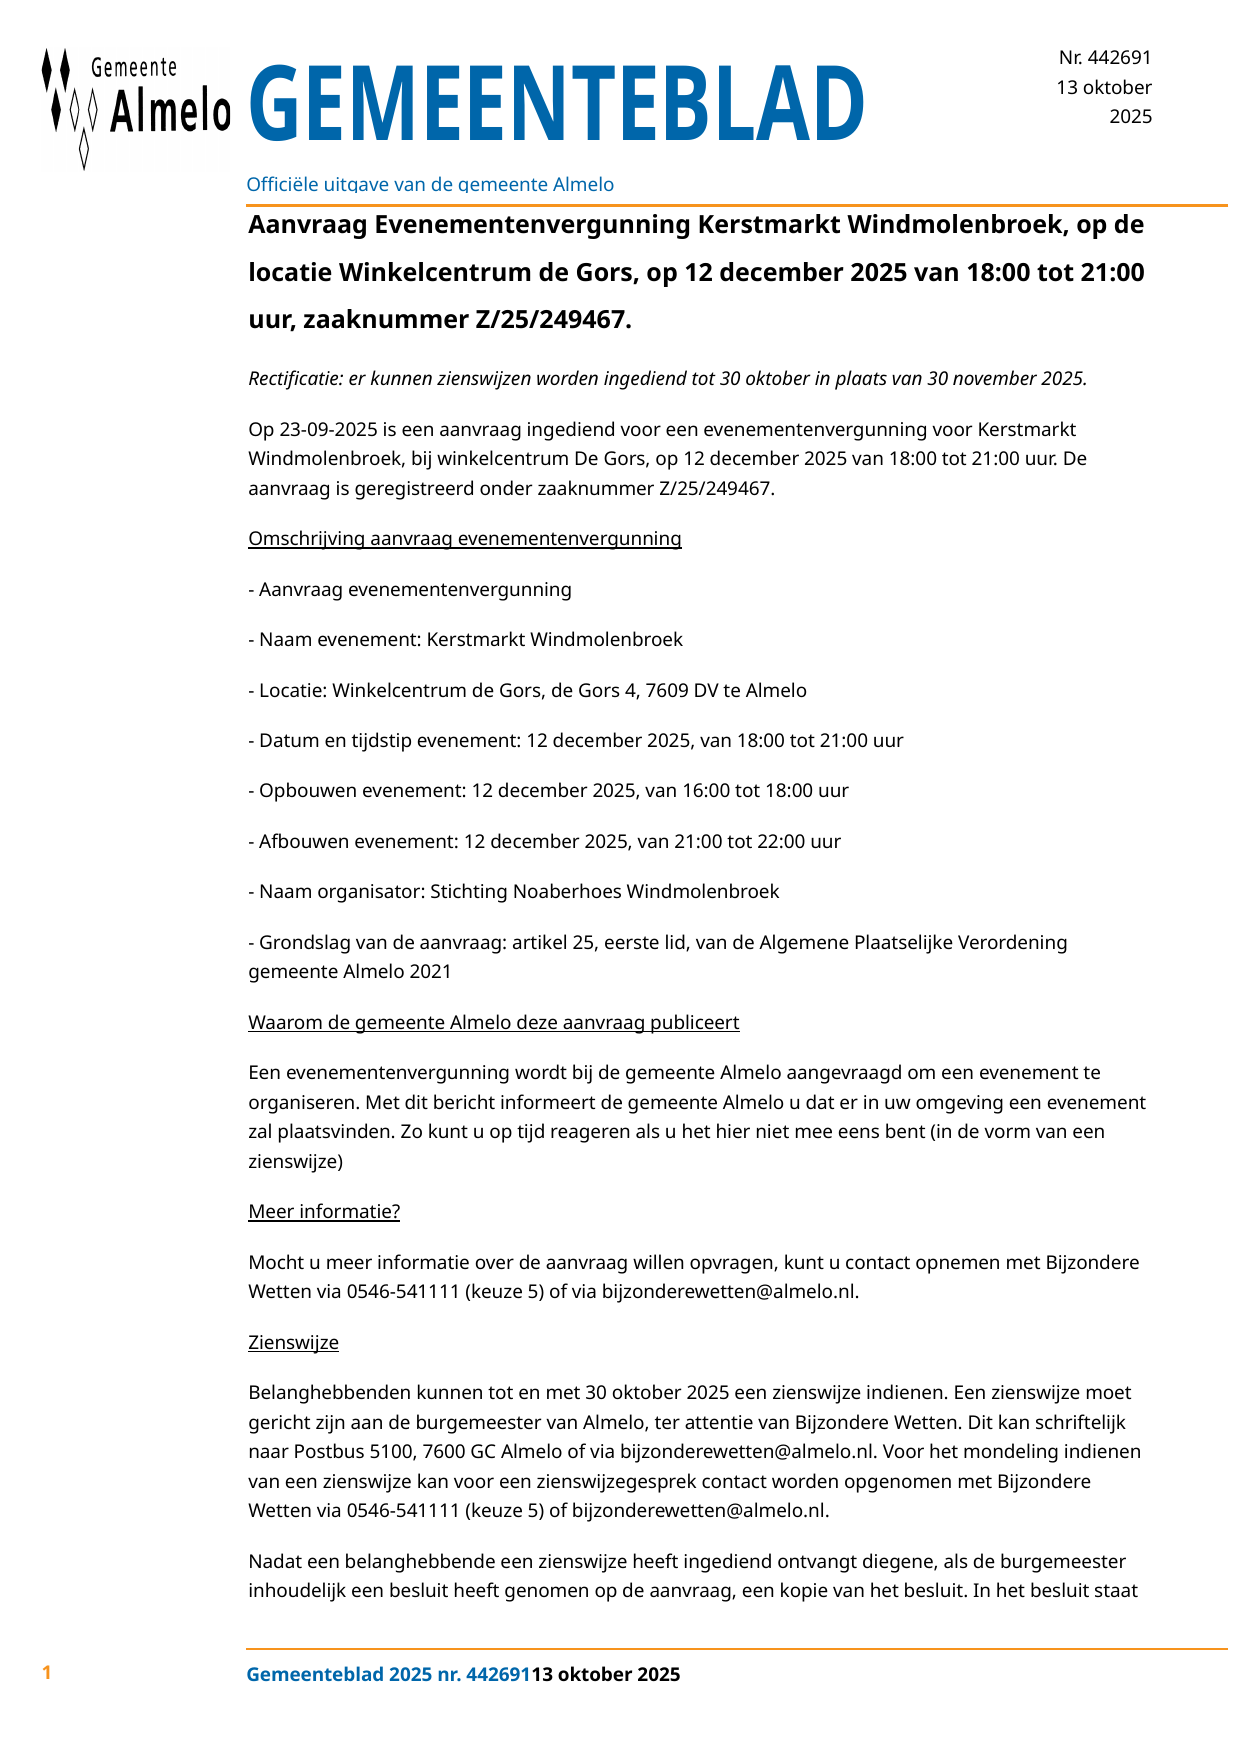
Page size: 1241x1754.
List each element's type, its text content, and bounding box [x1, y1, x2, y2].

text - Datum en tijdstip evenement: 12 december 2025, van 18:00 tot 21:00 uur [248, 727, 1152, 753]
text Mocht u meer informatie over de aanvraag willen opvragen, kunt u contact opnemen met Bijzondere Wetten via 0546-541111 (keuze 5) of via bijzonderewetten@almelo.nl. [248, 1249, 1152, 1304]
text Waarom de gemeente Almelo deze aanvraag publiceert [248, 1009, 1152, 1034]
text Belanghebbenden kunnen tot en met 30 oktober 2025 een zienswijze indienen. Een zienswijze moet gericht zijn aan de burgemeester van Almelo, ter attentie van Bijzondere Wetten. Dit kan schriftelijk naar Postbus 5100, 7600 GC Almelo of via bijzonderewetten@almelo.nl. Voor het mondeling indienen van een zienswijze kan voor een zienswijzegesprek contact worden opgenomen met Bijzondere Wetten via 0546-541111 (keuze 5) of bijzonderewetten@almelo.nl. [248, 1379, 1152, 1523]
text Aanvraag Evenementenvergunning Kerstmarkt Windmolenbroek, op de locatie Winkelcentrum de Gors, op 12 december 2025 van 18:00 tot 21:00 uur, zaaknummer Z/25/249467. [248, 207, 1152, 336]
text Meer informatie? [248, 1198, 1152, 1224]
text - Grondslag van de aanvraag: artikel 25, eerste lid, van de Algemene Plaatselijke Verordening gemeente Almelo 2021 [248, 929, 1152, 984]
text Op 23-09-2025 is een aanvraag ingediend voor een evenementenvergunning voor Kerstmarkt Windmolenbroek, bij winkelcentrum De Gors, op 12 december 2025 van 18:00 tot 21:00 uur. De aanvraag is geregistreerd onder zaaknummer Z/25/249467. [248, 416, 1152, 501]
text Zienswijze [248, 1329, 1152, 1354]
text - Locatie: Winkelcentrum de Gors, de Gors 4, 7609 DV te Almelo [248, 677, 1152, 702]
text - Opbouwen evenement: 12 december 2025, van 16:00 tot 18:00 uur [248, 778, 1152, 803]
picture [41, 47, 231, 172]
text Omschrijving aanvraag evenementenvergunning [248, 526, 1152, 551]
text - Afbouwen evenement: 12 december 2025, van 21:00 tot 22:00 uur [248, 828, 1152, 854]
text Nadat een belanghebbende een zienswijze heeft ingediend ontvangt diegene, als de burgemeester inhoudelijk een besluit heeft genomen op de aanvraag, een kopie van het besluit. In het besluit staat [248, 1548, 1152, 1603]
text - Naam organisator: Stichting Noaberhoes Windmolenbroek [248, 878, 1152, 904]
text Een evenementenvergunning wordt bij de gemeente Almelo aangevraagd om een evenement te organiseren. Met dit bericht informeert de gemeente Almelo u dat er in uw omgeving een evenement zal plaatsvinden. Zo kunt u op tijd reageren als u het hier niet mee eens bent (in de vorm van een zienswijze) [248, 1059, 1152, 1174]
text - Naam evenement: Kerstmarkt Windmolenbroek [248, 626, 1152, 652]
text - Aanvraag evenementenvergunning [248, 576, 1152, 602]
text Rectificatie: er kunnen zienswijzen worden ingediend tot 30 oktober in plaats van 30 november 2025. [248, 366, 1152, 391]
